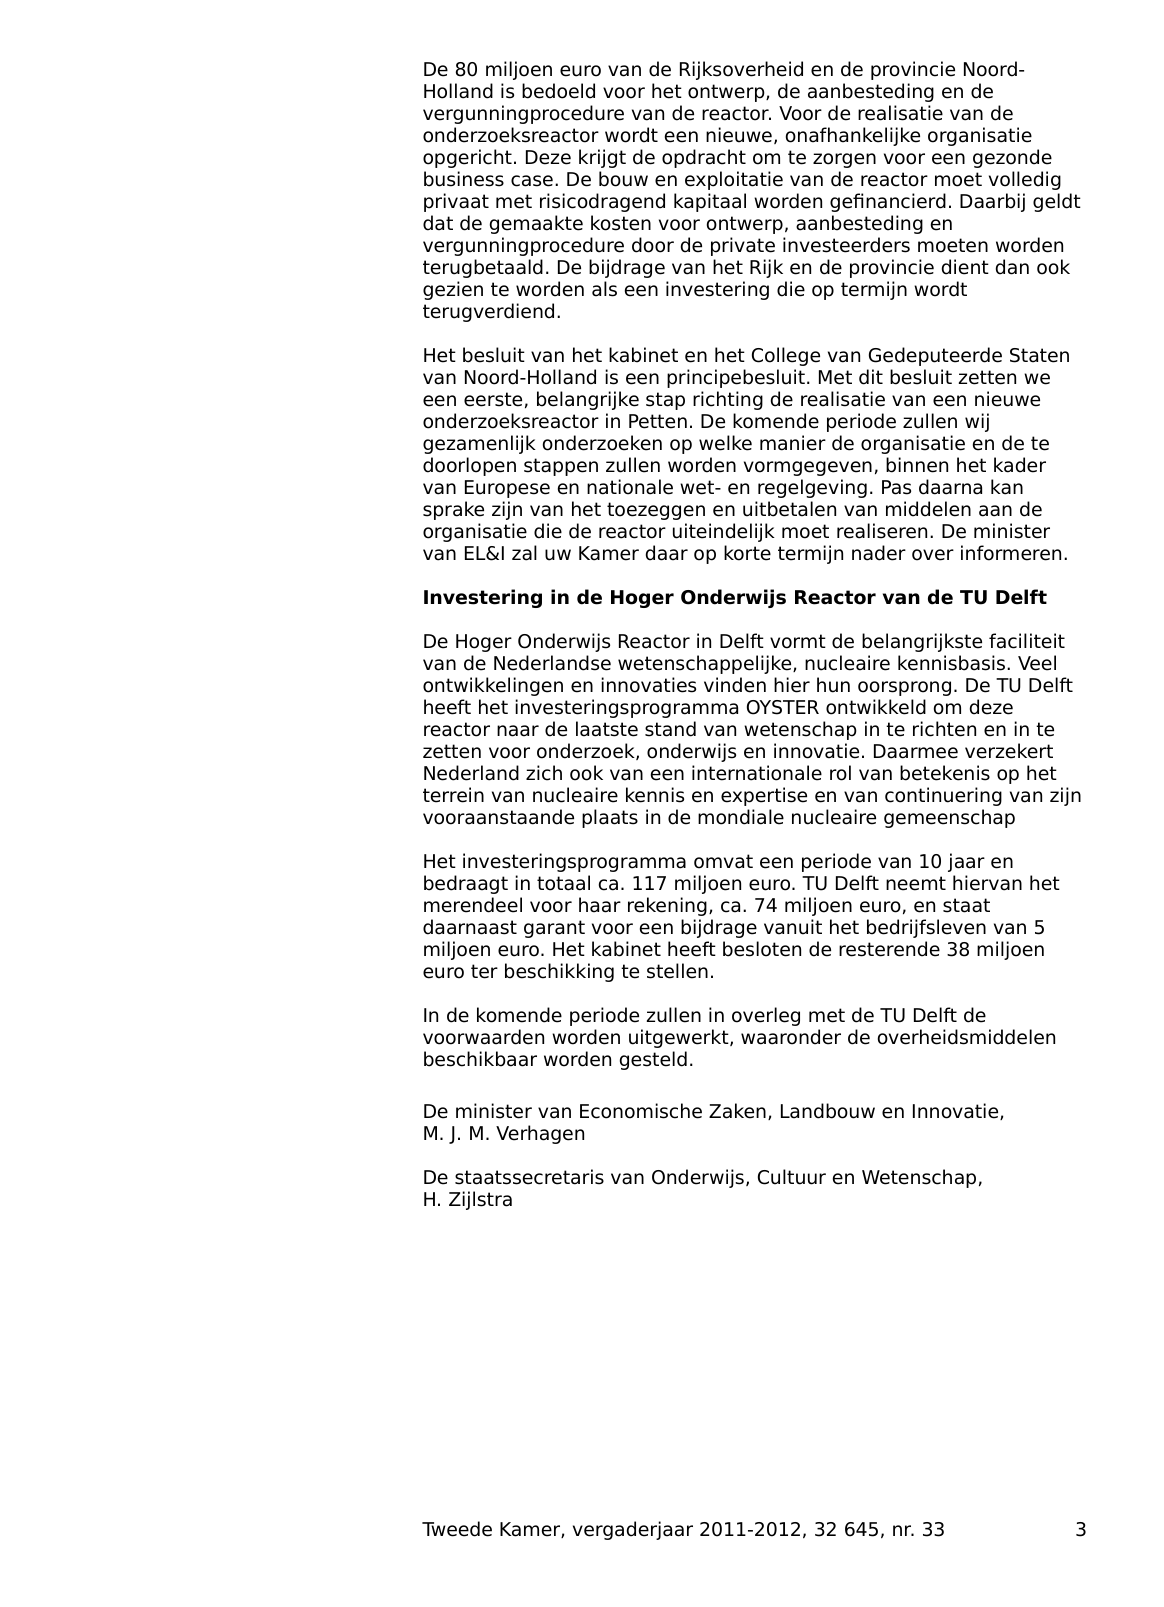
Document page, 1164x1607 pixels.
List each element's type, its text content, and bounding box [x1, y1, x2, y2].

text De 80 miljoen euro van de Rijksoverheid en de provincie Noord-Holland is bedoeld voor het ontwerp, de aanbesteding en de vergunningprocedure van de reactor. Voor de realisatie van de onderzoeksreactor wordt een nieuwe, onafhankelijke organisatie opgericht. Deze krijgt de opdracht om te zorgen voor een gezonde business case. De bouw en exploitatie van de reactor moet volledig privaat met risicodragend kapitaal worden gefinancierd. Daarbij geldt dat de gemaakte kosten voor ontwerp, aanbesteding en vergunningprocedure door de private investeerders moeten worden terugbetaald. De bijdrage van het Rijk en de provincie dient dan ook gezien te worden als een investering die op termijn wordt terugverdiend. [422, 59, 1087, 323]
subtitle Investering in de Hoger Onderwijs Reactor van de TU Delft [422, 587, 1087, 609]
text De minister van Economische Zaken, Landbouw en Innovatie, M. J. M. Verhagen [422, 1101, 1087, 1145]
text De staatssecretaris van Onderwijs, Cultuur en Wetenschap, H. Zijlstra [422, 1167, 1087, 1211]
text Het besluit van het kabinet en het College van Gedeputeerde Staten van Noord-Holland is een principebesluit. Met dit besluit zetten we een eerste, belangrijke stap richting de realisatie van een nieuwe onderzoeksreactor in Petten. De komende periode zullen wij gezamenlijk onderzoeken op welke manier de organisatie en de te doorlopen stappen zullen worden vormgegeven, binnen het kader van Europese en nationale wet- en regelgeving. Pas daarna kan sprake zijn van het toezeggen en uitbetalen van middelen aan de organisatie die de reactor uiteindelijk moet realiseren. De minister van EL&I zal uw Kamer daar op korte termijn nader over informeren. [422, 345, 1087, 565]
text De Hoger Onderwijs Reactor in Delft vormt de belangrijkste faciliteit van de Nederlandse wetenschappelijke, nucleaire kennisbasis. Veel ontwikkelingen en innovaties vinden hier hun oorsprong. De TU Delft heeft het investeringsprogramma OYSTER ontwikkeld om deze reactor naar de laatste stand van wetenschap in te richten en in te zetten voor onderzoek, onderwijs en innovatie. Daarmee verzekert Nederland zich ook van een internationale rol van betekenis op het terrein van nucleaire kennis en expertise en van continuering van zijn vooraanstaande plaats in de mondiale nucleaire gemeenschap [422, 631, 1087, 829]
text Het investeringsprogramma omvat een periode van 10 jaar en bedraagt in totaal ca. 117 miljoen euro. TU Delft neemt hiervan het merendeel voor haar rekening, ca. 74 miljoen euro, en staat daarnaast garant voor een bijdrage vanuit het bedrijfsleven van 5 miljoen euro. Het kabinet heeft besloten de resterende 38 miljoen euro ter beschikking te stellen. [422, 851, 1087, 983]
text In de komende periode zullen in overleg met de TU Delft de voorwaarden worden uitgewerkt, waaronder de overheidsmiddelen beschikbaar worden gesteld. [422, 1005, 1087, 1071]
